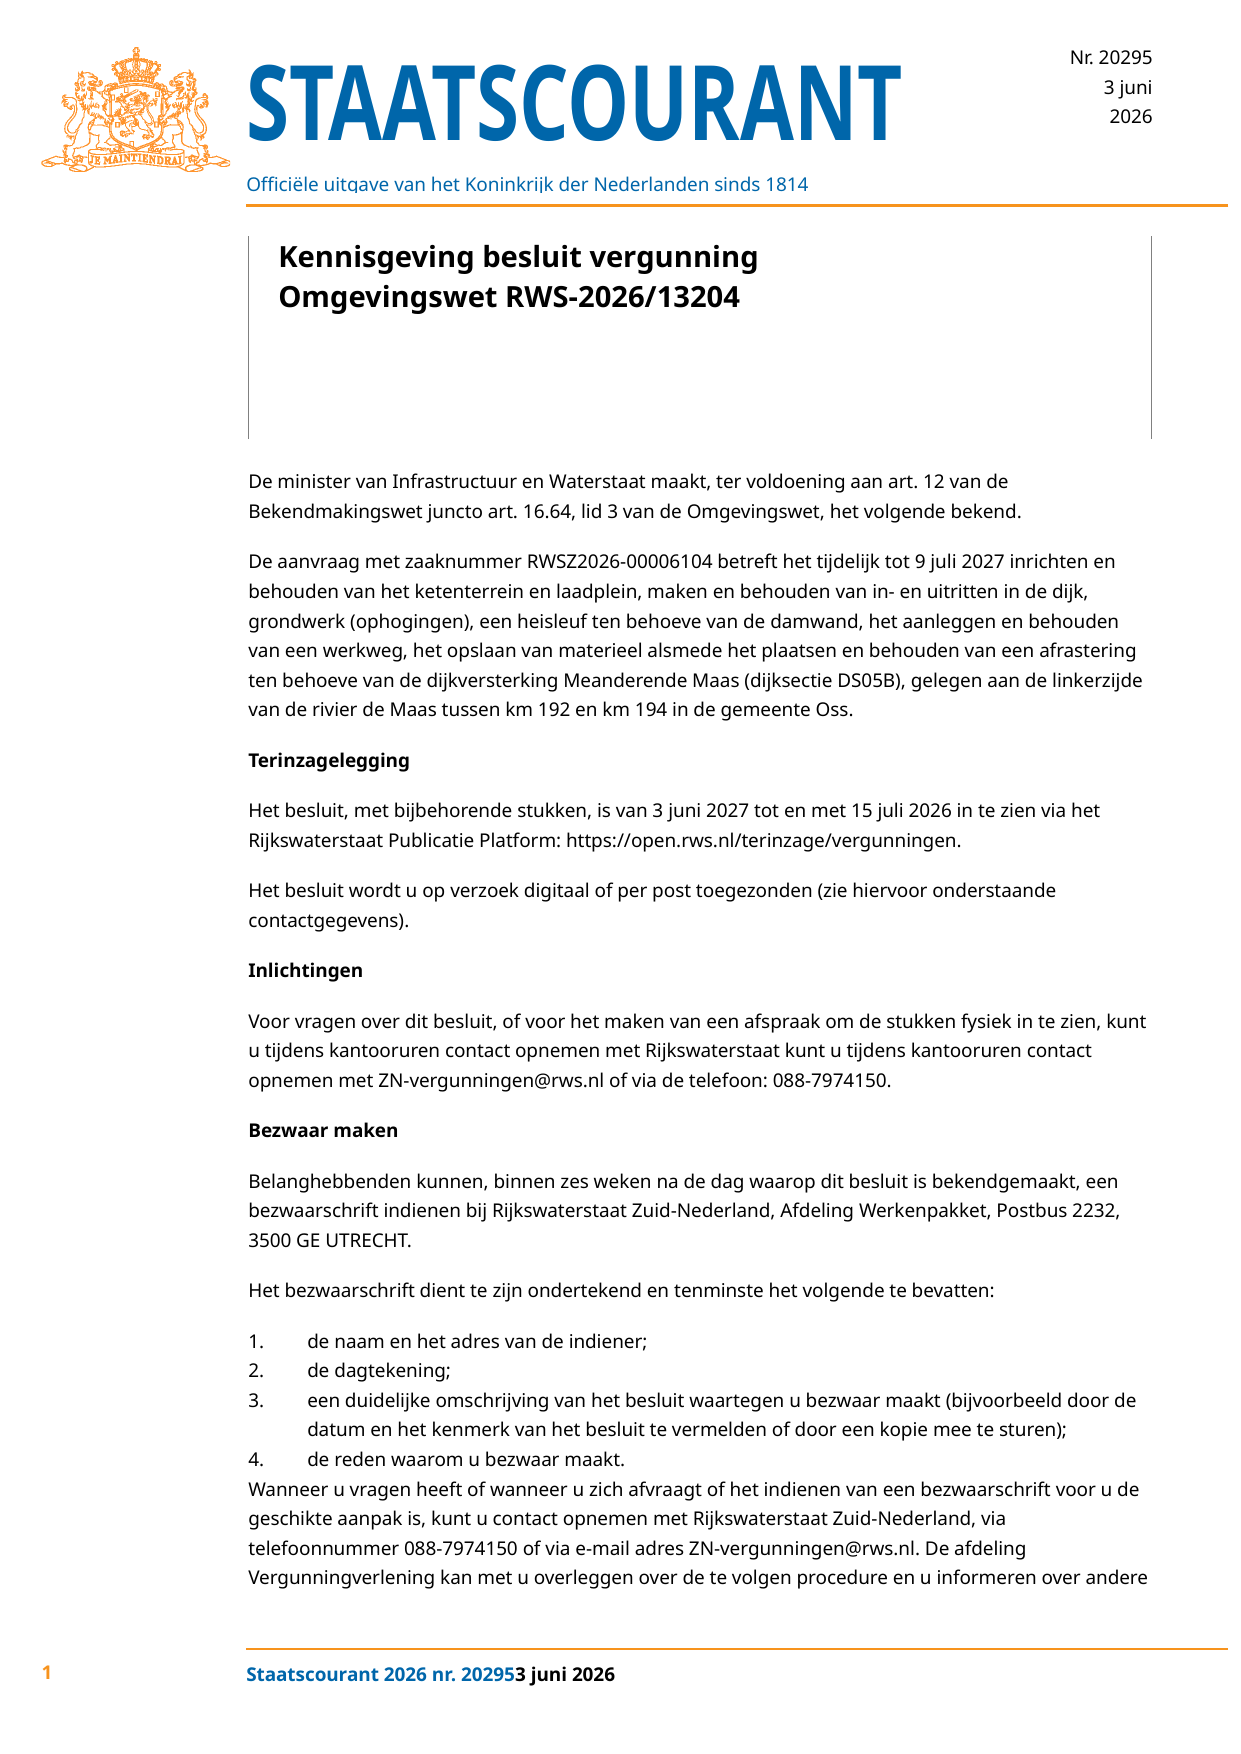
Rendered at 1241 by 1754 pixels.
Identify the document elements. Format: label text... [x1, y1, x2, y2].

list de reden waarom u bezwaar maakt. [248, 1446, 1152, 1472]
text Het besluit, met bijbehorende stukken, is van 3 juni 2027 tot en met 15 juli 2026 in te zien via het Rijkswaterstaat Publicatie Platform: https://open.rws.nl/terinzage/vergunningen. [248, 797, 1152, 853]
text Inlichtingen [248, 957, 1152, 983]
text Bezwaar maken [248, 1117, 1152, 1143]
list de naam en het adres van de indiener; [248, 1328, 1152, 1353]
text De minister van Infrastructuur en Waterstaat maakt, ter voldoening aan art. 12 van de Bekendmakingswet juncto art. 16.64, lid 3 van de Omgevingswet, het volgende bekend. [248, 469, 1152, 524]
text Voor vragen over dit besluit, of voor het maken van een afspraak om de stukken fysiek in te zien, kunt u tijdens kantooruren contact opnemen met Rijkswaterstaat kunt u tijdens kantooruren contact opnemen met ZN-vergunningen@rws.nl of via de telefoon: 088-7974150. [248, 1008, 1152, 1093]
picture [41, 47, 231, 172]
list de dagtekening; [248, 1357, 1152, 1383]
text Terinzagelegging [248, 747, 1152, 773]
table_header [850, 414, 1151, 439]
text De aanvraag met zaaknummer RWSZ2026-00006104 betreft het tijdelijk tot 9 juli 2027 inrichten en behouden van het ketenterrein en laadplein, maken en behouden van in- en uitritten in de dijk, grondwerk (ophogingen), een heisleuf ten behoeve van de damwand, het aanleggen en behouden van een werkweg, het opslaan van materieel alsmede het plaatsen en behouden van een afrastering ten behoeve van de dijkversterking Meanderende Maas (dijksectie DS05B), gelegen aan de linkerzijde van de rivier de Maas tussen km 192 en km 194 in de gemeente Oss. [248, 549, 1152, 722]
text Het besluit wordt u op verzoek digitaal of per post toegezonden (zie hiervoor onderstaande contactgegevens). [248, 877, 1152, 933]
text Het bezwaarschrift dient te zijn ondertekend en tenminste het volgende te bevatten: [248, 1277, 1152, 1303]
picture [912, 236, 1090, 414]
table_header [1090, 236, 1151, 413]
text Wanneer u vragen heeft of wanneer u zich afvraagt of het indienen van een bezwaarschrift voor u de geschikte aanpak is, kunt u contact opnemen met Rijkswaterstaat Zuid-Nederland, via telefoonnummer 088-7974150 of via e-mail adres ZN-vergunningen@rws.nl. De afdeling Vergunningverlening kan met u overleggen over de te volgen procedure en u informeren over andere [248, 1476, 1152, 1590]
table_header [850, 236, 912, 413]
list een duidelijke omschrijving van het besluit waartegen u bezwaar maakt (bijvoorbeeld door de datum en het kenmerk van het besluit te vermelden of door een kopie mee te sturen); [248, 1387, 1152, 1442]
table_header Kennisgeving besluit vergunning Omgevingswet RWS-2026/13204 [249, 236, 850, 439]
text Belanghebbenden kunnen, binnen zes weken na de dag waarop dit besluit is bekendgemaakt, een bezwaarschrift indienen bij Rijkswaterstaat Zuid-Nederland, Afdeling Werkenpakket, Postbus 2232, 3500 GE UTRECHT. [248, 1168, 1152, 1253]
